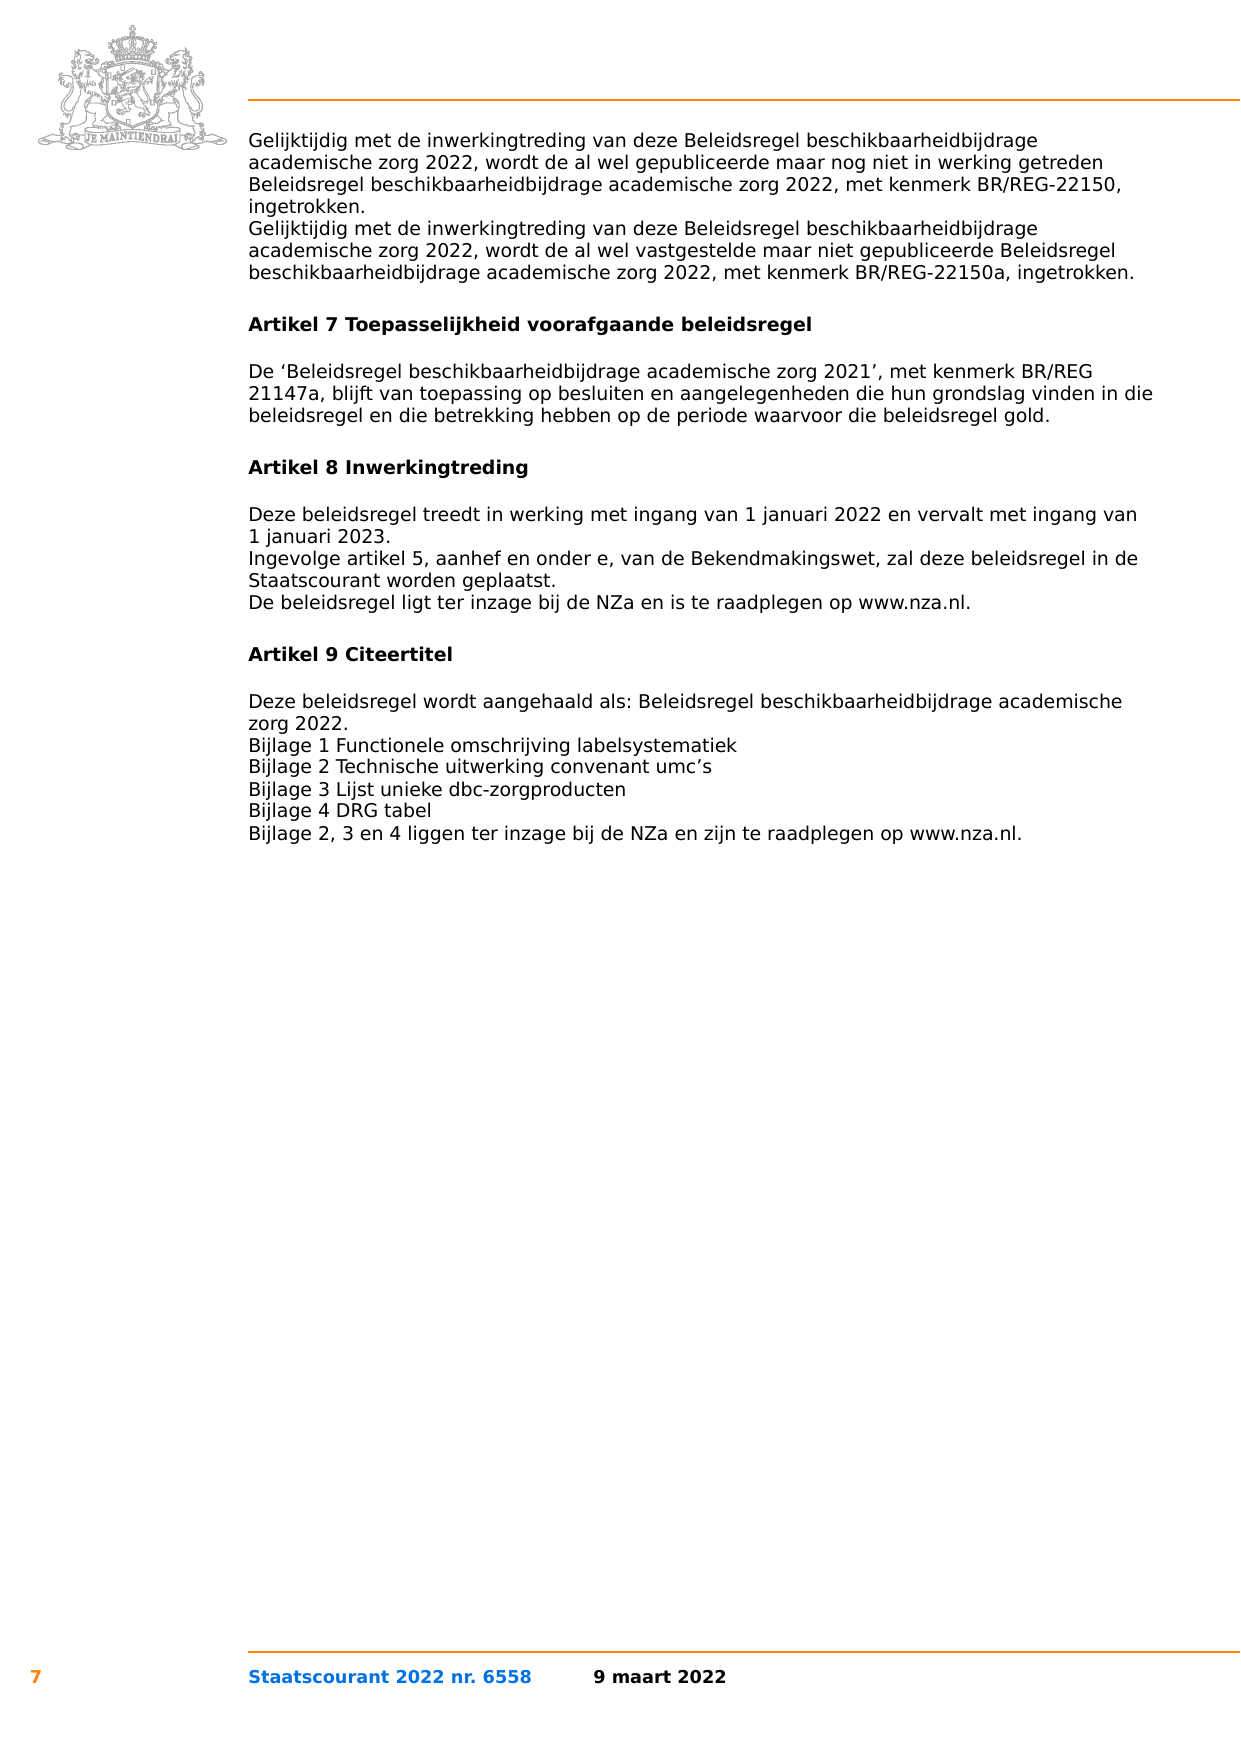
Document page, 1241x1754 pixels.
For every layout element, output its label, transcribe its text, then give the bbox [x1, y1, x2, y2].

text Deze beleidsregel treedt in werking met ingang van 1 januari 2022 en vervalt met ingang van 1 januari 2023. [248, 504, 1163, 548]
text Bijlage 4 DRG tabel [248, 800, 1163, 822]
text Bijlage 1 Functionele omschrijving labelsystematiek [248, 734, 1163, 756]
text Deze beleidsregel wordt aangehaald als: Beleidsregel beschikbaarheidbijdrage academische zorg 2022. [248, 691, 1163, 734]
text Bijlage 2, 3 en 4 liggen ter inzage bij de NZa en zijn te raadplegen op www.nza.nl. [248, 822, 1163, 844]
text De beleidsregel ligt ter inzage bij de NZa en is te raadplegen op www.nza.nl. [248, 592, 1163, 613]
text De ‘Beleidsregel beschikbaarheidbijdrage academische zorg 2021’, met kenmerk BR/REG 21147a, blijft van toepassing op besluiten en aangelegenheden die hun grondslag vinden in die beleidsregel en die betrekking hebben op de periode waarvoor die beleidsregel gold. [248, 361, 1163, 427]
subtitle Artikel 9 Citeertitel [248, 643, 1163, 666]
subtitle Artikel 8 Inwerkingtreding [248, 457, 1163, 479]
subtitle Artikel 7 Toepasselijkheid voorafgaande beleidsregel [248, 314, 1163, 336]
picture [38, 25, 227, 150]
text Gelijktijdig met de inwerkingtreding van deze Beleidsregel beschikbaarheidbijdrage academische zorg 2022, wordt de al wel gepubliceerde maar nog niet in werking getreden Beleidsregel beschikbaarheidbijdrage academische zorg 2022, met kenmerk BR/REG-22150, ingetrokken. [248, 130, 1163, 218]
text Ingevolge artikel 5, aanhef en onder e, van de Bekendmakingswet, zal deze beleidsregel in de Staatscourant worden geplaatst. [248, 548, 1163, 592]
text Bijlage 3 Lijst unieke dbc-zorgproducten [248, 778, 1163, 800]
text Bijlage 2 Technische uitwerking convenant umc’s [248, 756, 1163, 778]
text Gelijktijdig met de inwerkingtreding van deze Beleidsregel beschikbaarheidbijdrage academische zorg 2022, wordt de al wel vastgestelde maar niet gepubliceerde Beleidsregel beschikbaarheidbijdrage academische zorg 2022, met kenmerk BR/REG-22150a, ingetrokken. [248, 218, 1163, 284]
